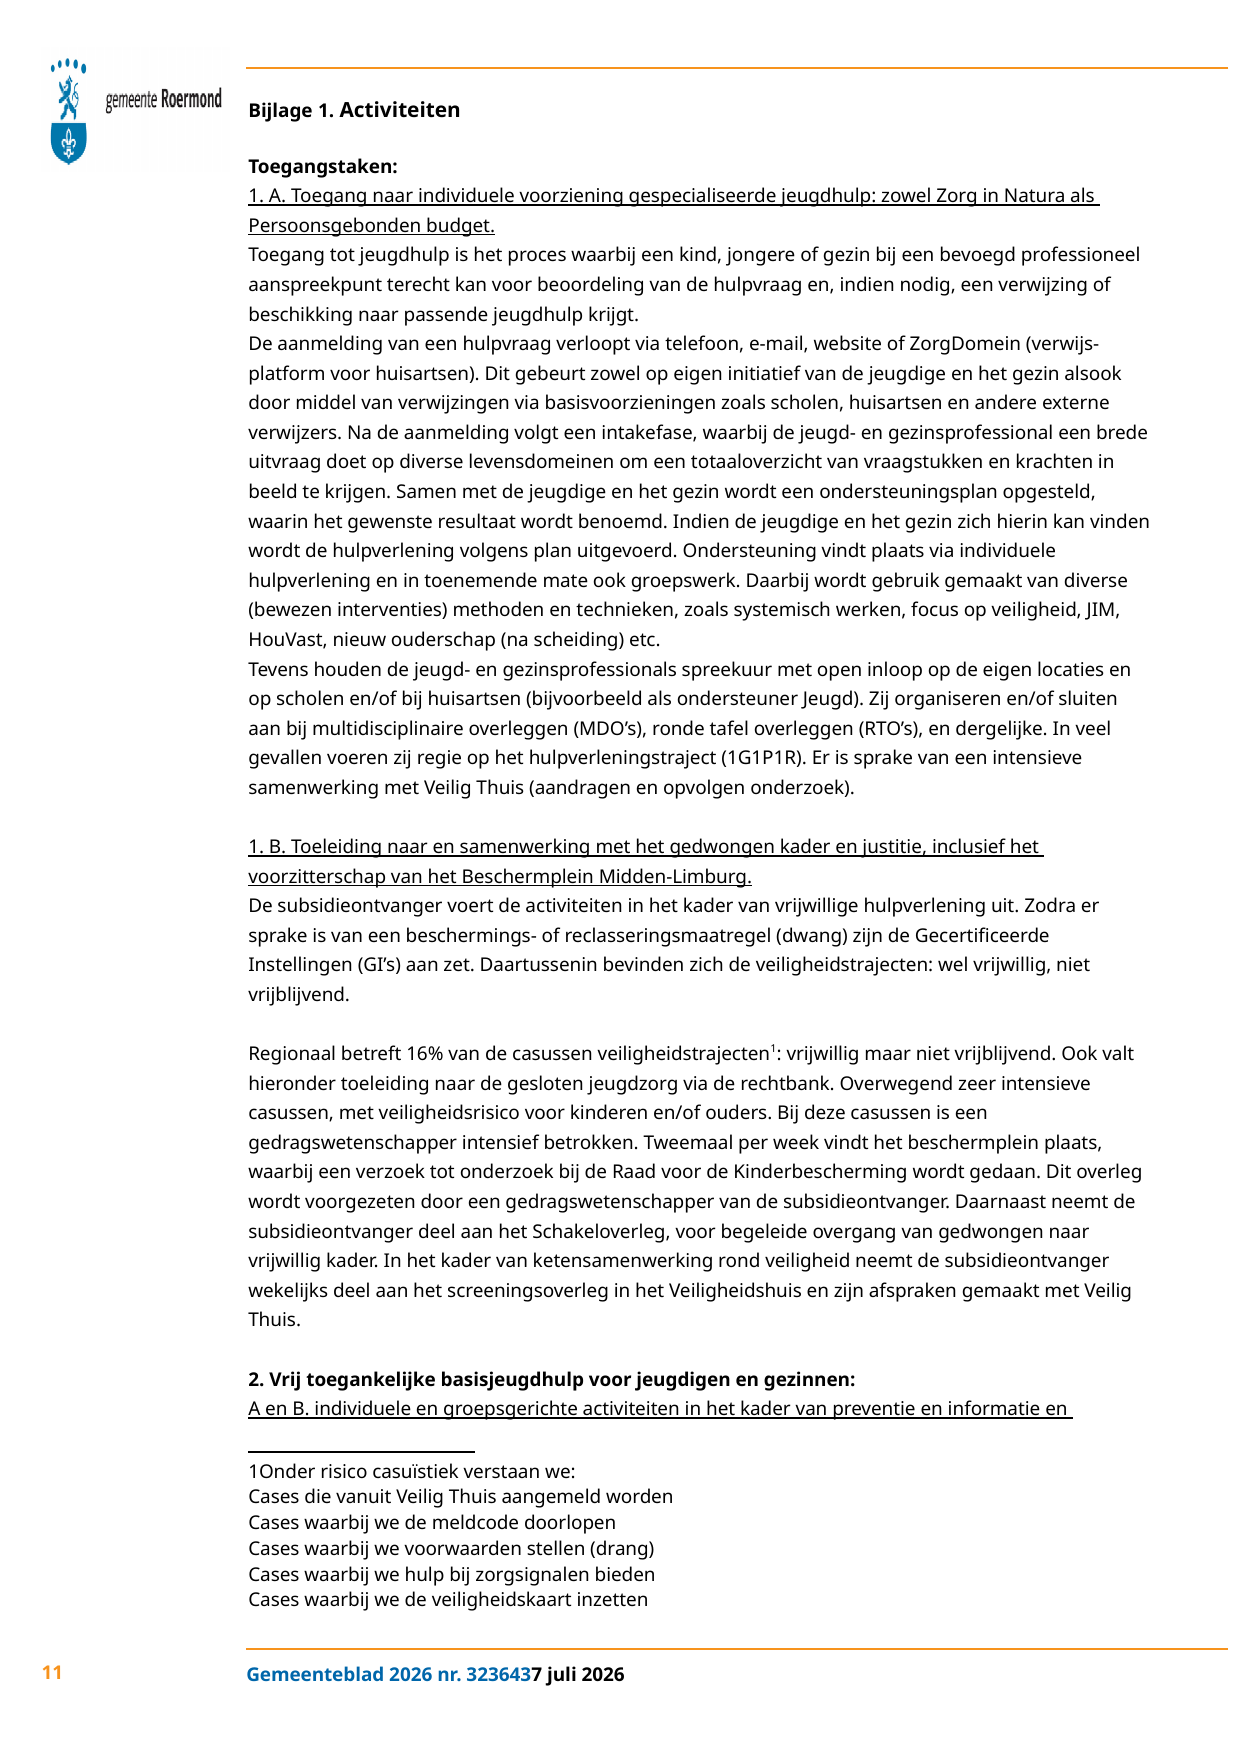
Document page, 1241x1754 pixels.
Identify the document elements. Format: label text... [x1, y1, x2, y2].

text A en B. individuele en groepsgerichte activiteiten in het kader van preventie en informatie en [248, 1395, 1152, 1421]
text Cases waarbij we de veiligheidskaart inzetten [248, 1586, 1152, 1612]
text De aanmelding van een hulpvraag verloopt via telefoon, e-mail, website of ZorgDomein (verwijs-platform voor huisartsen). Dit gebeurt zowel op eigen initiatief van de jeugdige en het gezin alsook door middel van verwijzingen via basisvoorzieningen zoals scholen, huisartsen en andere externe verwijzers. Na de aanmelding volgt een intakefase, waarbij de jeugd- en gezinsprofessional een brede uitvraag doet op diverse levensdomeinen om een totaaloverzicht van vraagstukken en krachten in beeld te krijgen. Samen met de jeugdige en het gezin wordt een ondersteuningsplan opgesteld, waarin het gewenste resultaat wordt benoemd. Indien de jeugdige en het gezin zich hierin kan vinden wordt de hulpverlening volgens plan uitgevoerd. Ondersteuning vindt plaats via individuele hulpverlening en in toenemende mate ook groepswerk. Daarbij wordt gebruik gemaakt van diverse (bewezen interventies) methoden en technieken, zoals systemisch werken, focus op veiligheid, JIM, HouVast, nieuw ouderschap (na scheiding) etc. [248, 330, 1152, 652]
text Cases die vanuit Veilig Thuis aangemeld worden [248, 1483, 1152, 1509]
text 1. A. Toegang naar individuele voorziening gespecialiseerde jeugdhulp: zowel Zorg in Natura als Persoonsgebonden budget. [248, 182, 1152, 238]
picture [41, 47, 231, 172]
text 2. Vrij toegankelijke basisjeugdhulp voor jeugdigen en gezinnen: [248, 1366, 1152, 1392]
text Regionaal betreft 16% van de casussen veiligheidstrajecten: vrijwillig maar niet vrijblijvend. Ook valt hieronder toeleiding naar de gesloten jeugdzorg via de rechtbank. Overwegend zeer intensieve casussen, met veiligheidsrisico voor kinderen en/of ouders. Bij deze casussen is een gedragswetenschapper intensief betrokken. Tweemaal per week vindt het beschermplein plaats, waarbij een verzoek tot onderzoek bij de Raad voor de Kinderbescherming wordt gedaan. Dit overleg wordt voorgezeten door een gedragswetenschapper van de subsidieontvanger. Daarnaast neemt de subsidieontvanger deel aan het Schakeloverleg, voor begeleide overgang van gedwongen naar vrijwillig kader. In het kader van ketensamenwerking rond veiligheid neemt de subsidieontvanger wekelijks deel aan het screeningsoverleg in het Veiligheidshuis en zijn afspraken gemaakt met Veilig Thuis. [248, 1040, 1152, 1332]
text Bijlage 1. Activiteiten [248, 95, 1152, 123]
text Toegangstaken: [248, 153, 1152, 179]
text Cases waarbij we de meldcode doorlopen [248, 1509, 1152, 1535]
text Tevens houden de jeugd- en gezinsprofessionals spreekuur met open inloop op de eigen locaties en op scholen en/of bij huisartsen (bijvoorbeeld als ondersteuner Jeugd). Zij organiseren en/of sluiten aan bij multidisciplinaire overleggen (MDO’s), ronde tafel overleggen (RTO’s), en dergelijke. In veel gevallen voeren zij regie op het hulpverleningstraject (1G1P1R). Er is sprake van een intensieve samenwerking met Veilig Thuis (aandragen en opvolgen onderzoek). [248, 656, 1152, 800]
text Cases waarbij we hulp bij zorgsignalen bieden [248, 1561, 1152, 1586]
text Onder risico casuïstiek verstaan we: [248, 1458, 1152, 1483]
text 1. B. Toeleiding naar en samenwerking met het gedwongen kader en justitie, inclusief het voorzitterschap van het Beschermplein Midden-Limburg. [248, 833, 1152, 889]
text Toegang tot jeugdhulp is het proces waarbij een kind, jongere of gezin bij een bevoegd professioneel aanspreekpunt terecht kan voor beoordeling van de hulpvraag en, indien nodig, een verwijzing of beschikking naar passende jeugdhulp krijgt. [248, 242, 1152, 327]
text Cases waarbij we voorwaarden stellen (drang) [248, 1535, 1152, 1561]
text De subsidieontvanger voert de activiteiten in het kader van vrijwillige hulpverlening uit. Zodra er sprake is van een beschermings- of reclasseringsmaatregel (dwang) zijn de Gecertificeerde Instellingen (GI’s) aan zet. Daartussenin bevinden zich de veiligheidstrajecten: wel vrijwillig, niet vrijblijvend. [248, 892, 1152, 1007]
